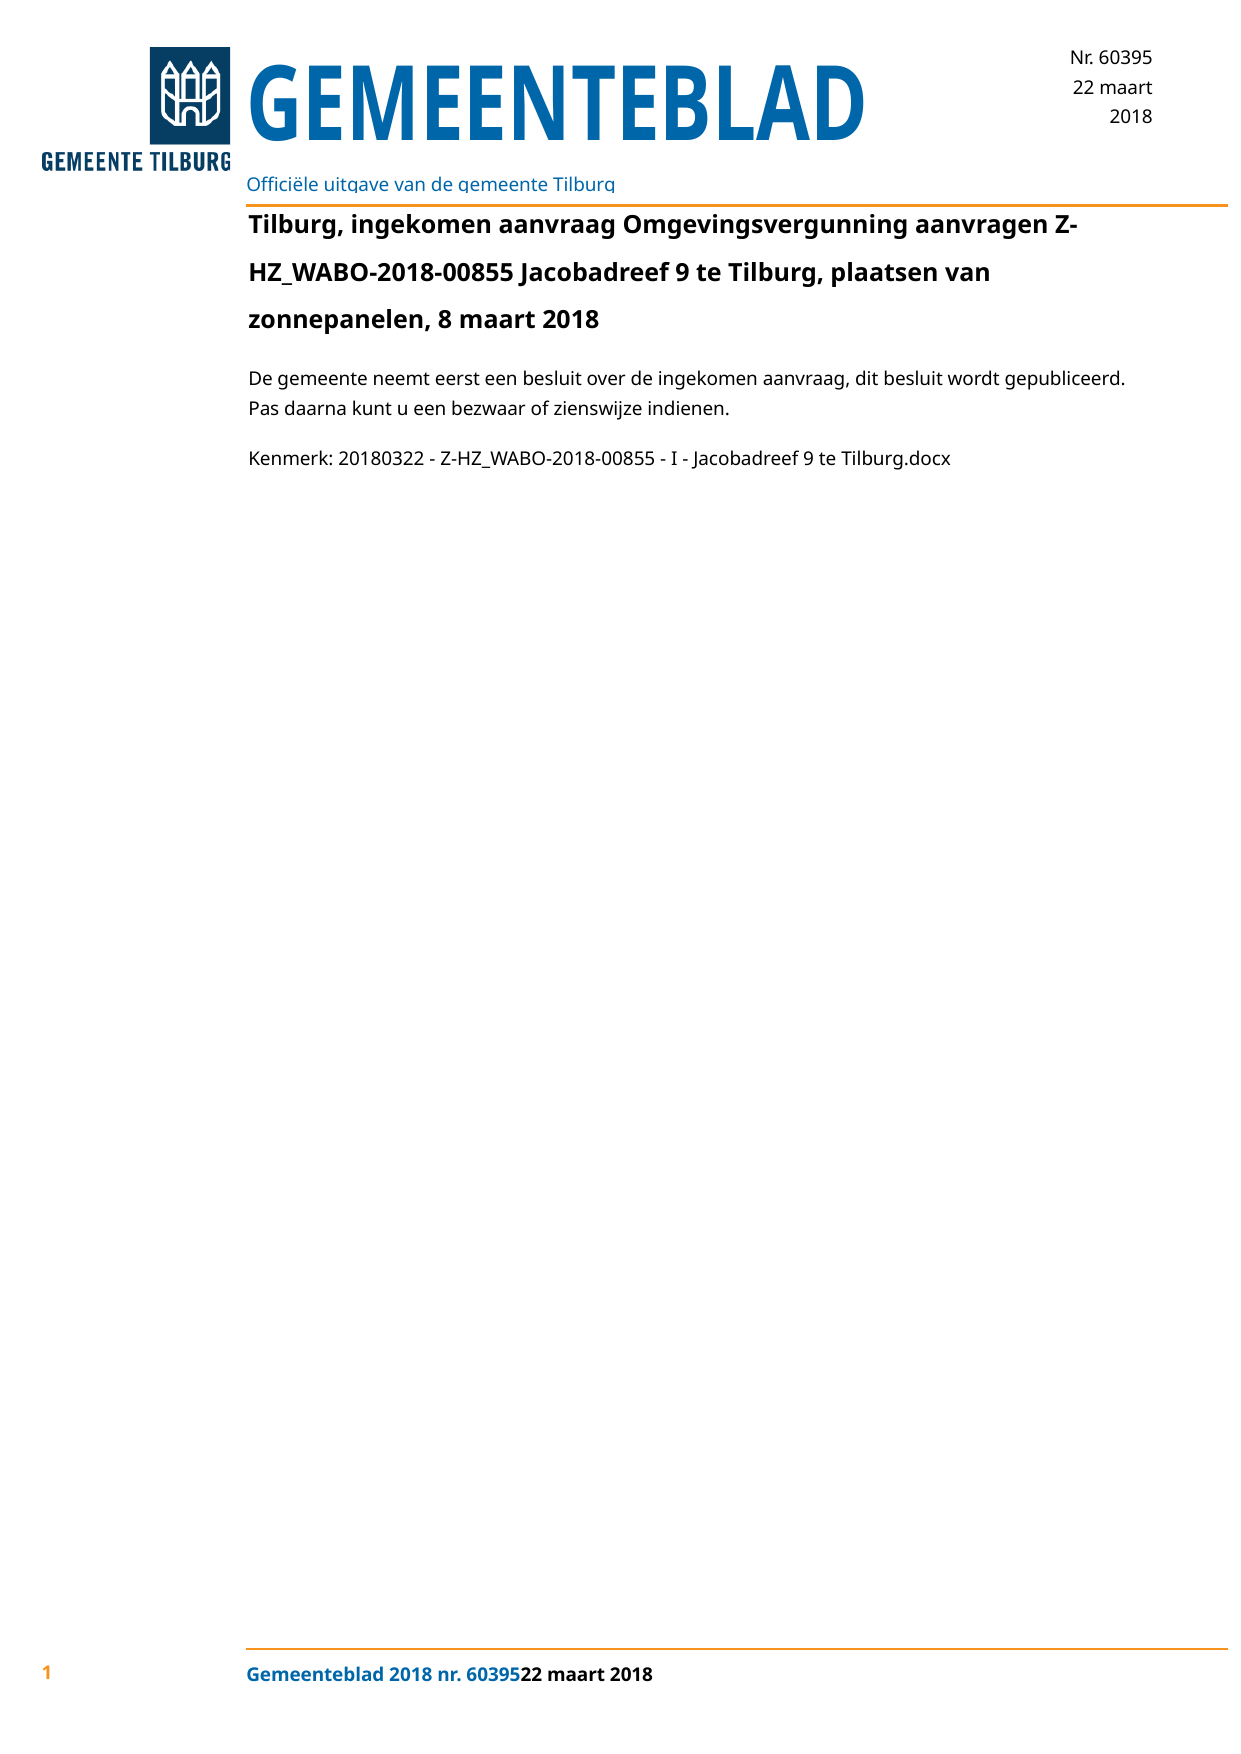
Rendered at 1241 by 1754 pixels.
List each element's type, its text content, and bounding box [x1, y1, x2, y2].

text Tilburg, ingekomen aanvraag Omgevingsvergunning aanvragen Z-HZ_WABO-2018-00855 Jacobadreef 9 te Tilburg, plaatsen van zonnepanelen, 8 maart 2018 [248, 207, 1152, 336]
picture [41, 47, 231, 172]
text De gemeente neemt eerst een besluit over de ingekomen aanvraag, dit besluit wordt gepubliceerd. Pas daarna kunt u een bezwaar of zienswijze indienen. [248, 366, 1152, 421]
text Kenmerk: 20180322 - Z-HZ_WABO-2018-00855 - I - Jacobadreef 9 te Tilburg.docx [248, 446, 1152, 471]
